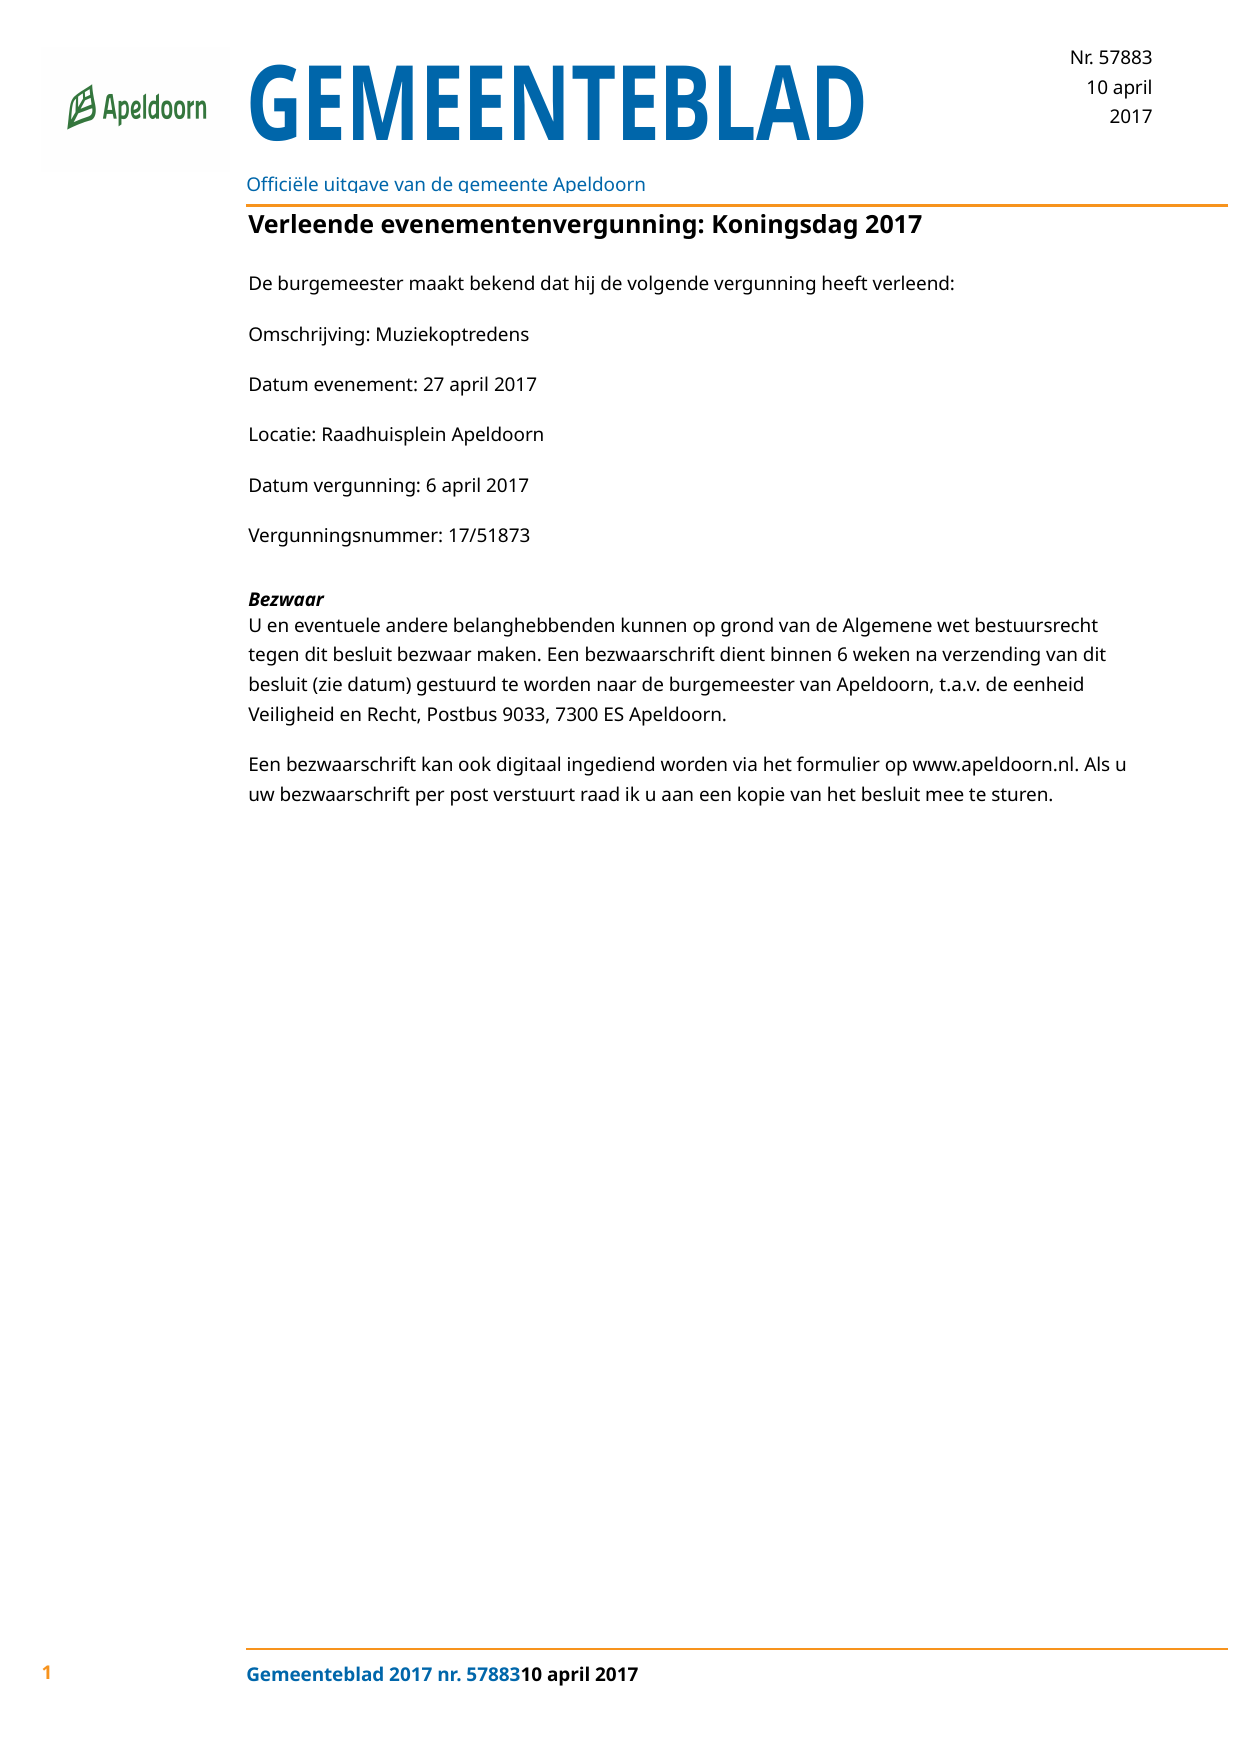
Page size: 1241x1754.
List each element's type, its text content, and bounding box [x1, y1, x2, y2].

text Een bezwaarschrift kan ook digitaal ingediend worden via het formulier op www.apeldoorn.nl. Als u uw bezwaarschrift per post verstuurt raad ik u aan een kopie van het besluit mee te sturen. [248, 751, 1152, 807]
text Vergunningsnummer: 17/51873 [248, 522, 1152, 548]
text Locatie: Raadhuisplein Apeldoorn [248, 422, 1152, 447]
text U en eventuele andere belanghebbenden kunnen op grond van de Algemene wet bestuursrecht tegen dit besluit bezwaar maken. Een bezwaarschrift dient binnen 6 weken na verzending van dit besluit (zie datum) gestuurd te worden naar de burgemeester van Apeldoorn, t.a.v. de eenheid Veiligheid en Recht, Postbus 9033, 7300 ES Apeldoorn. [248, 612, 1152, 727]
text Datum evenement: 27 april 2017 [248, 371, 1152, 397]
picture [41, 47, 231, 172]
text Bezwaar [248, 586, 1152, 612]
text Omschrijving: Muziekoptredens [248, 321, 1152, 346]
text De burgemeester maakt bekend dat hij de volgende vergunning heeft verleend: [248, 270, 1152, 296]
text Verleende evenementenvergunning: Koningsdag 2017 [248, 207, 1152, 241]
text Datum vergunning: 6 april 2017 [248, 472, 1152, 498]
